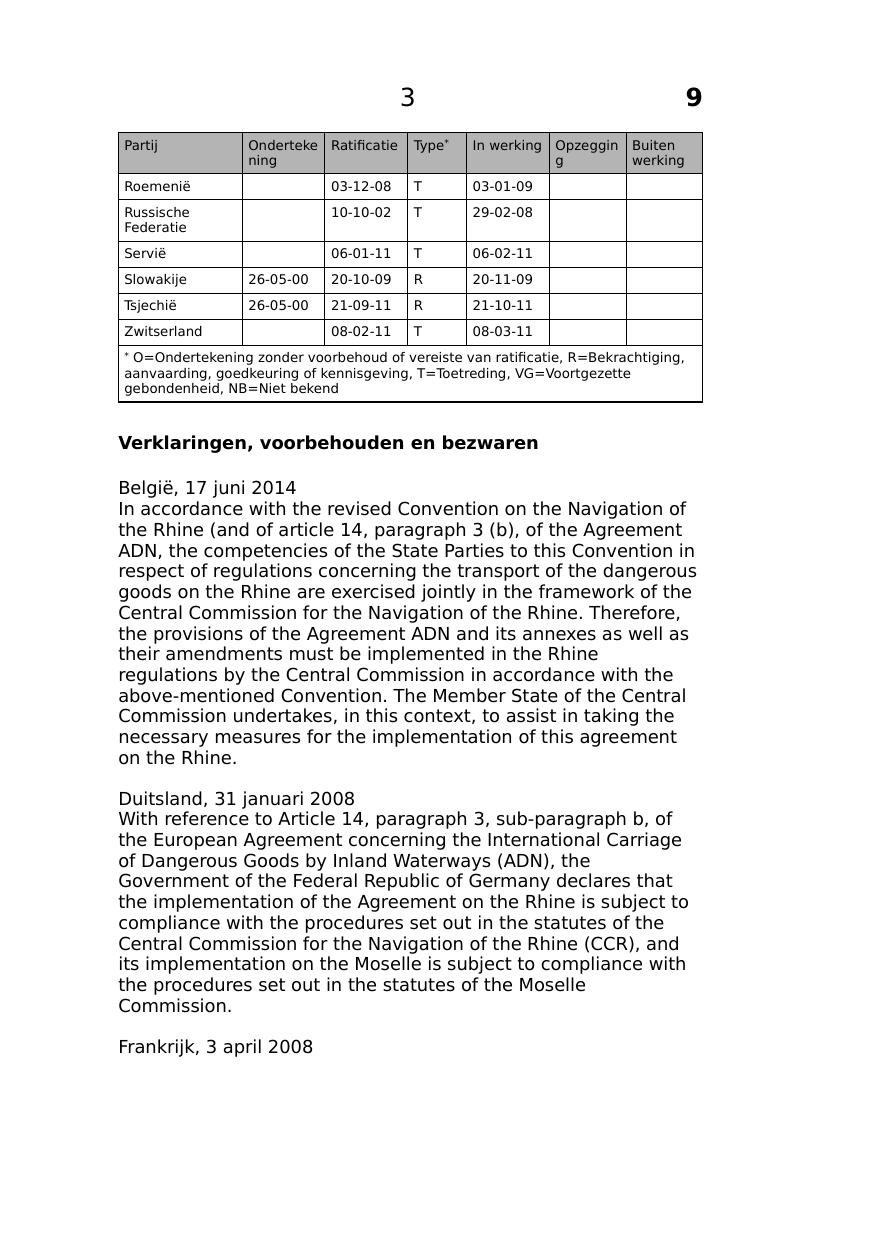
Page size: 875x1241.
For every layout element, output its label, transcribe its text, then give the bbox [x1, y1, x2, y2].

table_cell Slowakije [119, 268, 242, 293]
table_cell [627, 294, 702, 318]
table_cell Roemenië [119, 174, 242, 199]
table_cell 21-10-11 [467, 294, 549, 318]
table_cell 10-10-02 [325, 200, 407, 241]
table_cell 20-10-09 [325, 268, 407, 293]
table_cell [550, 200, 626, 241]
table_header Buiten werking [627, 133, 702, 173]
table_cell [550, 320, 626, 344]
table_cell 03-01-09 [467, 174, 549, 199]
table_header Opzegging [550, 133, 626, 173]
table_cell 26-05-00 [243, 268, 324, 293]
table_cell [550, 294, 626, 318]
table_cell 06-02-11 [467, 242, 549, 267]
table_cell [627, 174, 702, 199]
table_cell 06-01-11 [325, 242, 407, 267]
table_cell 08-02-11 [325, 320, 407, 344]
table_cell [550, 174, 626, 199]
table_cell T [408, 200, 466, 241]
table_header Type* [408, 133, 466, 173]
table_cell [243, 200, 324, 241]
table_cell [627, 268, 702, 293]
table_header Partij [119, 133, 242, 173]
table_cell 08-03-11 [467, 320, 549, 344]
table_cell [550, 268, 626, 293]
text Frankrijk, 3 april 2008 [118, 1036, 703, 1057]
text With reference to Article 14, paragraph 3, sub-paragraph b, of the European Agreement concerning the International Carriage of Dangerous Goods by Inland Waterways (ADN), the Government of the Federal Republic of Germany declares that the implementation of the Agreement on the Rhine is subject to compliance with the procedures set out in the statutes of the Central Commission for the Navigation of the Rhine (CCR), and its implementation on the Moselle is subject to compliance with the procedures set out in the statutes of the Moselle Commission. [118, 809, 703, 1016]
table_cell Tsjechië [119, 294, 242, 318]
table_cell 21-09-11 [325, 294, 407, 318]
table_cell T [408, 242, 466, 267]
table_cell [243, 174, 324, 199]
text België, 17 juni 2014 [118, 478, 703, 499]
table_cell Servië [119, 242, 242, 267]
table_cell T [408, 320, 466, 344]
table_cell * O=Ondertekening zonder voorbehoud of vereiste van ratificatie, R=Bekrachtiging, aanvaarding, goedkeuring of kennisgeving, T=Toetreding, VG=Voortgezette gebondenheid, NB=Niet bekend [119, 346, 702, 401]
table_header Ratificatie [325, 133, 407, 173]
text In accordance with the revised Convention on the Navigation of the Rhine (and of article 14, paragraph 3 (b), of the Agreement ADN, the competencies of the State Parties to this Convention in respect of regulations concerning the transport of the dangerous goods on the Rhine are exercised jointly in the framework of the Central Commission for the Navigation of the Rhine. Therefore, the provisions of the Agreement ADN and its annexes as well as their amendments must be implemented in the Rhine regulations by the Central Commission in accordance with the above-mentioned Convention. The Member State of the Central Commission undertakes, in this context, to assist in taking the necessary measures for the implementation of this agreement on the Rhine. [118, 499, 703, 768]
table_cell Russische Federatie [119, 200, 242, 241]
table_cell [627, 242, 702, 267]
table_cell 26-05-00 [243, 294, 324, 318]
table_cell Zwitserland [119, 320, 242, 344]
table_header In werking [467, 133, 549, 173]
table_cell [627, 320, 702, 344]
table_cell R [408, 268, 466, 293]
table_cell 29-02-08 [467, 200, 549, 241]
table_cell 20-11-09 [467, 268, 549, 293]
table_cell [627, 200, 702, 241]
table_cell [243, 320, 324, 344]
text Duitsland, 31 januari 2008 [118, 788, 703, 809]
table_cell 03-12-08 [325, 174, 407, 199]
table_cell R [408, 294, 466, 318]
table_cell [243, 242, 324, 267]
table_cell [550, 242, 626, 267]
subtitle Verklaringen, voorbehouden en bezwaren [118, 432, 703, 453]
table_cell T [408, 174, 466, 199]
table_header Ondertekening [243, 133, 324, 173]
